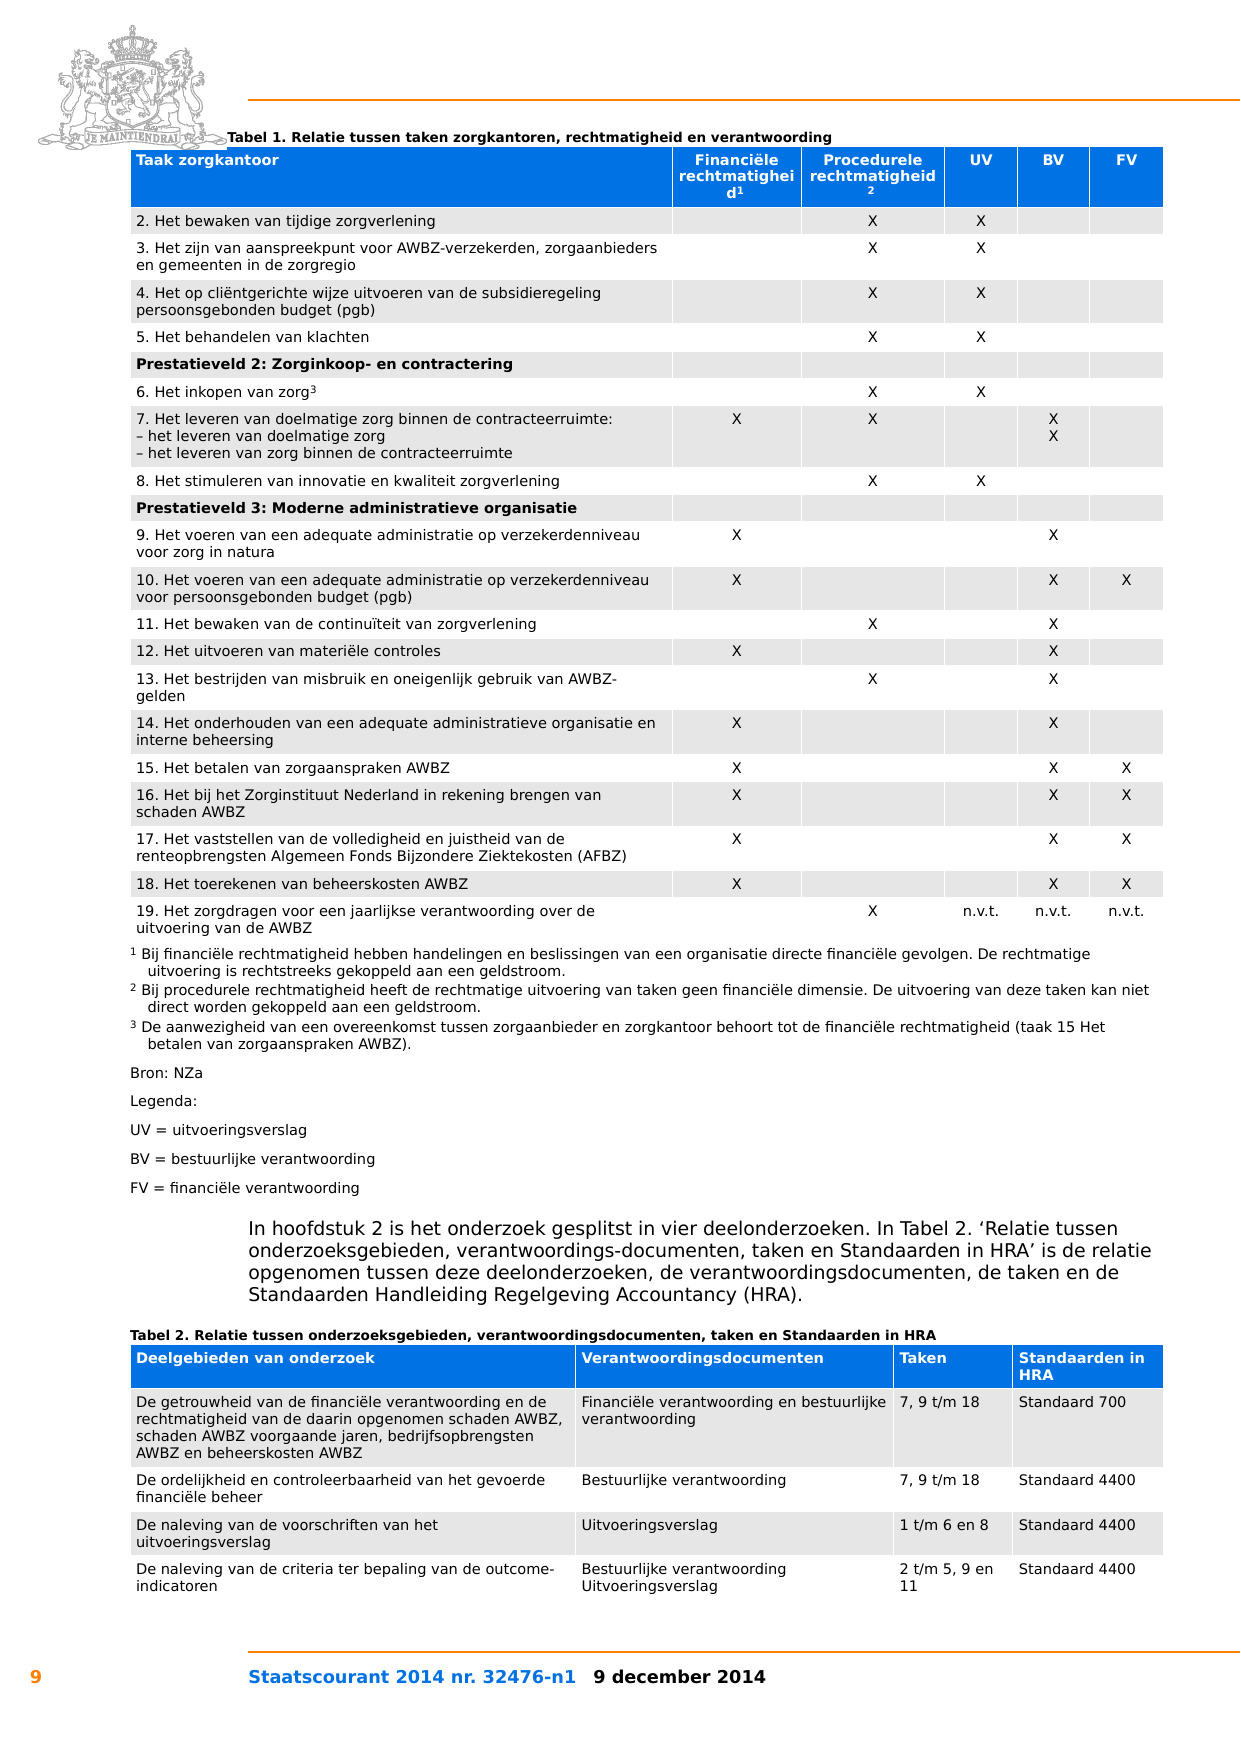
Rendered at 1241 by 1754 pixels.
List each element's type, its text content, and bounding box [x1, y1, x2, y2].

table_cell De getrouwheid van de financiële verantwoording en de rechtmatigheid van de daarin opgenomen schaden AWBZ, schaden AWBZ voorgaande jaren, bedrijfsopbrengsten AWBZ en beheerskosten AWBZ [131, 1389, 575, 1467]
table_cell 14. Het onderhouden van een adequate administratieve organisatie en interne beheersing [131, 710, 672, 754]
table_cell X [1018, 523, 1089, 566]
table_cell [945, 871, 1017, 897]
table_cell [945, 755, 1017, 781]
table_cell X [1018, 871, 1089, 897]
table_cell Financiële rechtmatigheid1 [673, 147, 801, 207]
table_cell X [673, 406, 801, 467]
table_cell X [673, 782, 801, 826]
table_cell Bestuurlijke verantwoording Uitvoeringsverslag [576, 1556, 893, 1600]
table_cell [802, 567, 944, 610]
table_cell X [802, 468, 944, 494]
table_cell n.v.t. [1090, 898, 1163, 942]
table_cell [1090, 611, 1163, 638]
table_cell X [945, 280, 1017, 323]
table_cell Procedurele rechtmatigheid2 [802, 147, 944, 207]
table_cell X [1018, 782, 1089, 826]
table_cell Financiële verantwoording en bestuurlijke verantwoording [576, 1389, 893, 1467]
table_cell [945, 827, 1017, 870]
table_cell X [802, 235, 944, 279]
table_cell [1090, 523, 1163, 566]
table_cell [673, 898, 801, 942]
table_cell FV [1090, 147, 1163, 207]
table_cell [1090, 280, 1163, 323]
table_cell X [1090, 871, 1163, 897]
table_cell 8. Het stimuleren van innovatie en kwaliteit zorgverlening [131, 468, 672, 494]
table_cell 4. Het op cliëntgerichte wijze uitvoeren van de subsidieregeling persoonsgebonden budget (pgb) [131, 280, 672, 323]
table_cell X [945, 468, 1017, 494]
table_cell [1018, 324, 1089, 351]
table_cell [1018, 379, 1089, 405]
table_cell [1090, 352, 1163, 378]
table_cell X [1018, 639, 1089, 665]
table_cell [802, 710, 944, 754]
table_cell X [673, 827, 801, 870]
table_cell 9. Het voeren van een adequate administratie op verzekerdenniveau voor zorg in natura [131, 523, 672, 566]
table_cell Bestuurlijke verantwoording [576, 1468, 893, 1511]
table_cell 18. Het toerekenen van beheerskosten AWBZ [131, 871, 672, 897]
table_cell [945, 666, 1017, 709]
table_cell Uitvoeringsverslag [576, 1512, 893, 1555]
table_cell X [1090, 782, 1163, 826]
table_cell X [802, 379, 944, 405]
table_cell [1018, 280, 1089, 323]
table_cell 16. Het bij het Zorginstituut Nederland in rekening brengen van schaden AWBZ [131, 782, 672, 826]
table_cell [1090, 710, 1163, 754]
table_cell X [945, 235, 1017, 279]
table_cell 1 t/m 6 en 8 [894, 1512, 1012, 1555]
table_cell X X [1018, 406, 1089, 467]
table_cell X [1018, 611, 1089, 638]
table_cell 11. Het bewaken van de continuïteit van zorgverlening [131, 611, 672, 638]
table_cell X [673, 871, 801, 897]
table_cell [945, 567, 1017, 610]
table_cell X [673, 755, 801, 781]
table_cell [945, 352, 1017, 378]
table_cell X [945, 324, 1017, 351]
table_cell X [1090, 755, 1163, 781]
table_cell [945, 611, 1017, 638]
table_header Tabel 1. Relatie tussen taken zorgkantoren, rechtmatigheid en verantwoording [227, 130, 1163, 146]
table_cell Verantwoordingsdocumenten [576, 1345, 893, 1388]
table_cell X [1018, 710, 1089, 754]
table_cell [673, 324, 801, 351]
table_cell X [1018, 827, 1089, 870]
table_cell X [1090, 567, 1163, 610]
table_cell [1090, 406, 1163, 467]
table_cell 2. Het bewaken van tijdige zorgverlening [131, 208, 672, 234]
table_cell 6. Het inkopen van zorg3 [131, 379, 672, 405]
table_cell [945, 710, 1017, 754]
table_cell 12. Het uitvoeren van materiële controles [131, 639, 672, 665]
table_cell X [673, 710, 801, 754]
table_cell [802, 827, 944, 870]
table_cell [673, 379, 801, 405]
table_cell [1090, 379, 1163, 405]
table_cell [945, 639, 1017, 665]
table_cell Standaard 4400 [1013, 1468, 1163, 1511]
table_header Tabel 2. Relatie tussen onderzoeksgebieden, verantwoordingsdocumenten, taken en Standaarden in HRA [130, 1328, 1163, 1344]
table_cell [802, 523, 944, 566]
table_cell 19. Het zorgdragen voor een jaarlijkse verantwoording over de uitvoering van de AWBZ [131, 898, 672, 942]
table_cell X [673, 639, 801, 665]
table_cell [1090, 468, 1163, 494]
table_cell X [673, 567, 801, 610]
table_cell Prestatieveld 2: Zorginkoop- en contractering [131, 352, 672, 378]
table_cell [802, 755, 944, 781]
table_cell [802, 352, 944, 378]
table_cell 1 Bij financiële rechtmatigheid hebben handelingen en beslissingen van een organisatie directe financiële gevolgen. De rechtmatige uitvoering is rechtstreeks gekoppeld aan een geldstroom. 2 Bij procedurele rechtmatigheid heeft de rechtmatige uitvoering van taken geen financiële dimensie. De uitvoering van deze taken kan niet direct worden gekoppeld aan een geldstroom. 3 De aanwezigheid van een overeenkomst tussen zorgaanbieder en zorgkantoor behoort tot de financiële rechtmatigheid (taak 15 Het betalen van zorgaanspraken AWBZ). Bron: NZa Legenda: UV = uitvoeringsverslag BV = bestuurlijke verantwoording FV = financiële verantwoording [130, 943, 1163, 1196]
picture [38, 25, 227, 150]
table_cell [1090, 235, 1163, 279]
table_cell BV [1018, 147, 1089, 207]
table_cell [802, 495, 944, 521]
table_cell X [802, 666, 944, 709]
table_cell X [802, 611, 944, 638]
table_cell [673, 208, 801, 234]
table_cell X [1090, 827, 1163, 870]
table_cell 3. Het zijn van aanspreekpunt voor AWBZ-verzekerden, zorgaanbieders en gemeenten in de zorgregio [131, 235, 672, 279]
table_cell [945, 406, 1017, 467]
table_cell X [945, 208, 1017, 234]
table_cell [945, 782, 1017, 826]
table_cell X [1018, 755, 1089, 781]
table_cell [1018, 468, 1089, 494]
table_cell Prestatieveld 3: Moderne administratieve organisatie [131, 495, 672, 521]
table_cell [1090, 666, 1163, 709]
table_cell De naleving van de criteria ter bepaling van de outcome-indicatoren [131, 1556, 575, 1600]
table_cell 13. Het bestrijden van misbruik en oneigenlijk gebruik van AWBZ-gelden [131, 666, 672, 709]
table_cell X [802, 406, 944, 467]
table_cell [673, 280, 801, 323]
table_cell [802, 639, 944, 665]
table_cell De naleving van de voorschriften van het uitvoeringsverslag [131, 1512, 575, 1555]
table_cell [1018, 235, 1089, 279]
table_cell X [673, 523, 801, 566]
table_cell 7. Het leveren van doelmatige zorg binnen de contracteerruimte: – het leveren van doelmatige zorg – het leveren van zorg binnen de contracteerruimte [131, 406, 672, 467]
table_cell Taak zorgkantoor [131, 147, 672, 207]
table_cell [1090, 639, 1163, 665]
table_cell n.v.t. [945, 898, 1017, 942]
table_cell X [802, 208, 944, 234]
table_cell [673, 666, 801, 709]
table_cell X [802, 280, 944, 323]
table_cell UV [945, 147, 1017, 207]
table_cell [673, 468, 801, 494]
table_cell Standaard 4400 [1013, 1556, 1163, 1600]
table_cell Taken [894, 1345, 1012, 1388]
table_cell [673, 235, 801, 279]
text In hoofdstuk 2 is het onderzoek gesplitst in vier deelonderzoeken. In Tabel 2. ‘Relatie tussen onderzoeksgebieden, verantwoordings-documenten, taken en Standaarden in HRA’ is de relatie opgenomen tussen deze deelonderzoeken, de verantwoordingsdocumenten, de taken en de Standaarden Handleiding Regelgeving Accountancy (HRA). [248, 1218, 1163, 1306]
table_cell 15. Het betalen van zorgaanspraken AWBZ [131, 755, 672, 781]
table_cell [945, 495, 1017, 521]
table_cell [1018, 208, 1089, 234]
table_cell Standaard 4400 [1013, 1512, 1163, 1555]
table_cell [1018, 352, 1089, 378]
table_cell [802, 782, 944, 826]
table_cell [1090, 324, 1163, 351]
table_cell De ordelijkheid en controleerbaarheid van het gevoerde financiële beheer [131, 1468, 575, 1511]
table_cell 5. Het behandelen van klachten [131, 324, 672, 351]
table_cell X [1018, 567, 1089, 610]
table_cell Standaarden in HRA [1013, 1345, 1163, 1388]
table_cell 17. Het vaststellen van de volledigheid en juistheid van de renteopbrengsten Algemeen Fonds Bijzondere Ziektekosten (AFBZ) [131, 827, 672, 870]
table_cell [1090, 208, 1163, 234]
table_cell X [945, 379, 1017, 405]
table_cell [1018, 495, 1089, 521]
table_cell n.v.t. [1018, 898, 1089, 942]
table_cell [673, 495, 801, 521]
table_cell 7, 9 t/m 18 [894, 1389, 1012, 1467]
table_cell 2 t/m 5, 9 en 11 [894, 1556, 1012, 1600]
table_cell 10. Het voeren van een adequate administratie op verzekerdenniveau voor persoonsgebonden budget (pgb) [131, 567, 672, 610]
table_cell X [802, 324, 944, 351]
table_cell X [802, 898, 944, 942]
table_cell Deelgebieden van onderzoek [131, 1345, 575, 1388]
table_cell [945, 523, 1017, 566]
table_cell 7, 9 t/m 18 [894, 1468, 1012, 1511]
table_cell [673, 352, 801, 378]
table_cell X [1018, 666, 1089, 709]
table_cell [673, 611, 801, 638]
table_cell [1090, 495, 1163, 521]
table_cell Standaard 700 [1013, 1389, 1163, 1467]
table_cell [802, 871, 944, 897]
